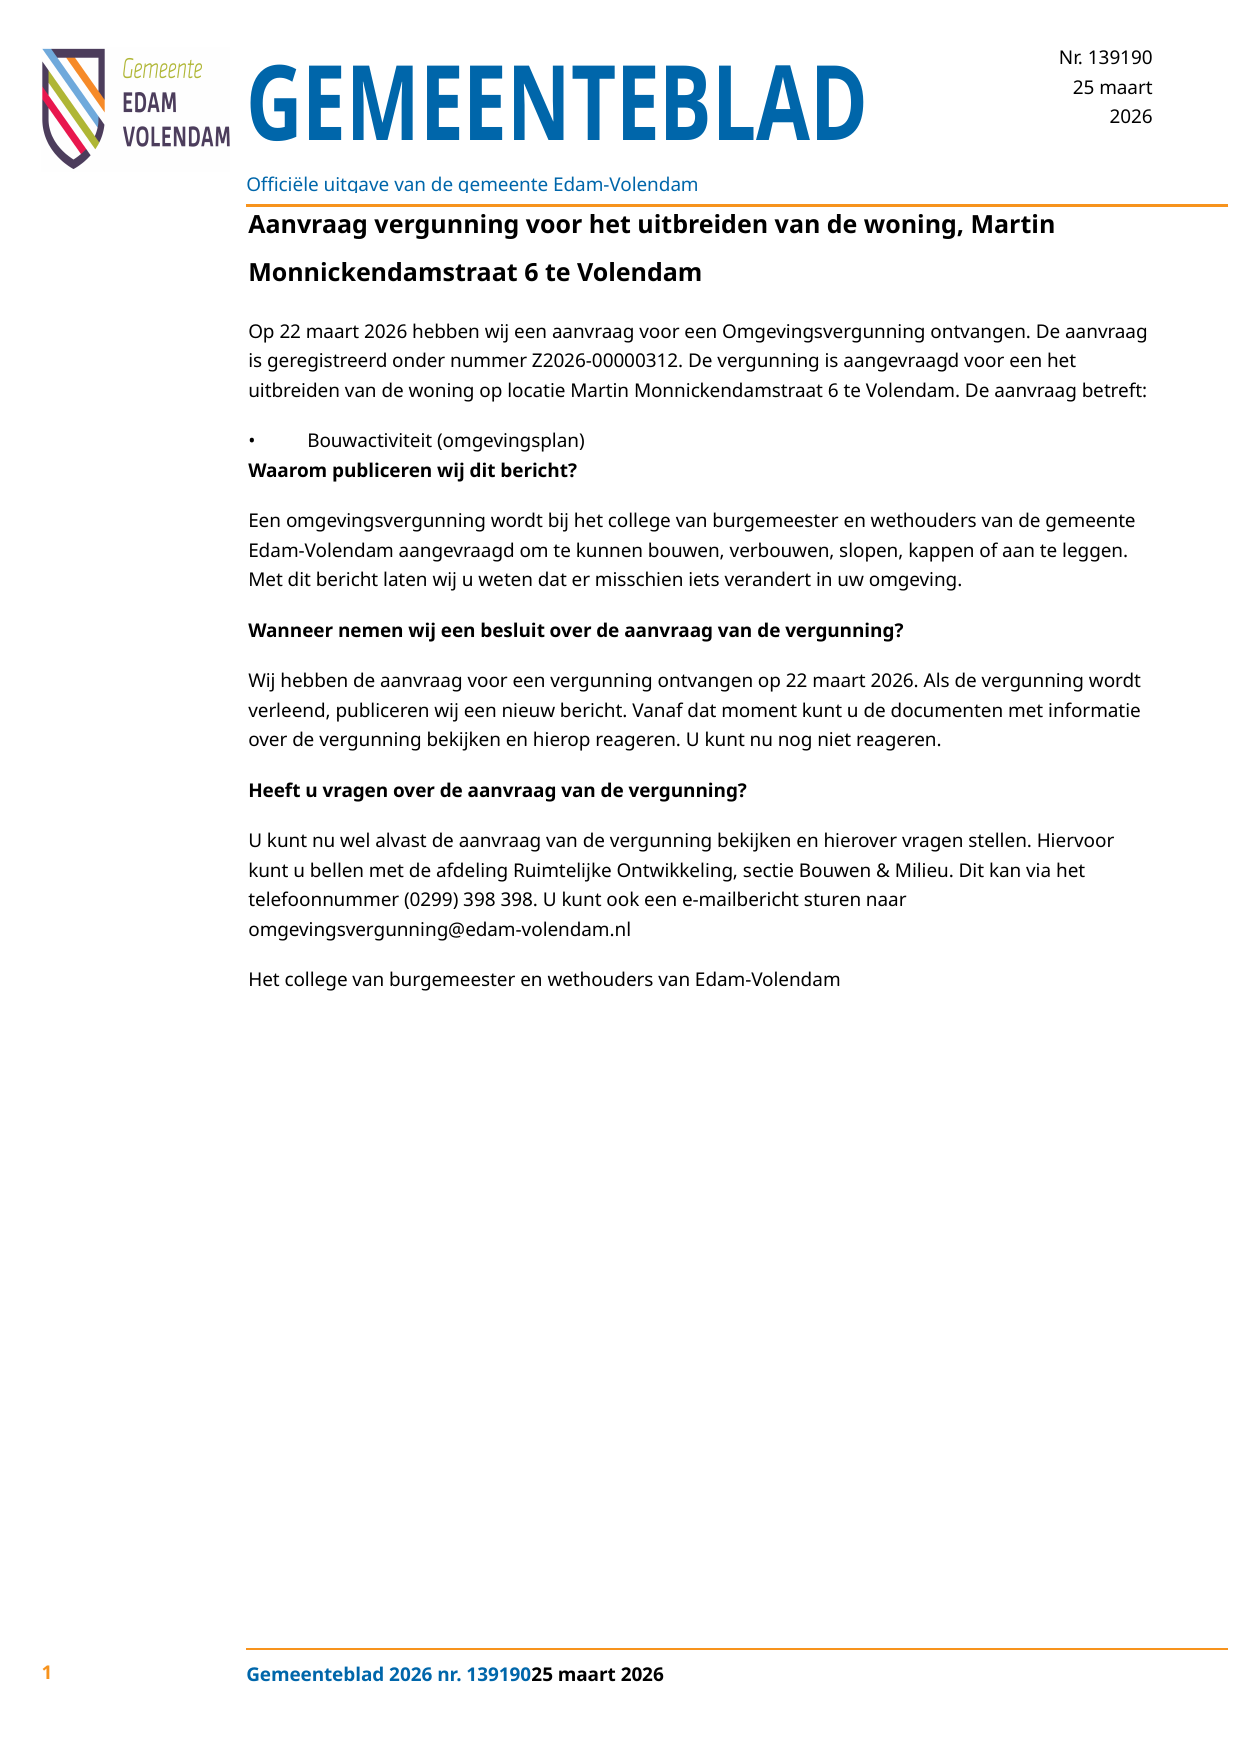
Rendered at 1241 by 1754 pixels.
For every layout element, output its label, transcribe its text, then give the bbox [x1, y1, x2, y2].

text Aanvraag vergunning voor het uitbreiden van de woning, Martin Monnickendamstraat 6 te Volendam [248, 207, 1152, 288]
text Een omgevingsvergunning wordt bij het college van burgemeester en wethouders van de gemeente Edam-Volendam aangevraagd om te kunnen bouwen, verbouwen, slopen, kappen of aan te leggen. Met dit bericht laten wij u weten dat er misschien iets verandert in uw omgeving. [248, 507, 1152, 592]
picture [41, 47, 231, 172]
text Wanneer nemen wij een besluit over de aanvraag van de vergunning? [248, 617, 1152, 643]
list Bouwactiviteit (omgevingsplan) [248, 427, 1152, 453]
text U kunt nu wel alvast de aanvraag van de vergunning bekijken en hierover vragen stellen. Hiervoor kunt u bellen met de afdeling Ruimtelijke Ontwikkeling, sectie Bouwen & Milieu. Dit kan via het telefoonnummer (0299) 398 398. U kunt ook een e-mailbericht sturen naar omgevingsvergunning@edam-volendam.nl [248, 827, 1152, 942]
text Heeft u vragen over de aanvraag van de vergunning? [248, 777, 1152, 803]
text Waarom publiceren wij dit bericht? [248, 457, 1152, 483]
text Het college van burgemeester en wethouders van Edam-Volendam [248, 967, 1152, 992]
text Wij hebben de aanvraag voor een vergunning ontvangen op 22 maart 2026. Als de vergunning wordt verleend, publiceren wij een nieuw bericht. Vanaf dat moment kunt u de documenten met informatie over de vergunning bekijken en hierop reageren. U kunt nu nog niet reageren. [248, 667, 1152, 752]
text Op 22 maart 2026 hebben wij een aanvraag voor een Omgevingsvergunning ontvangen. De aanvraag is geregistreerd onder nummer Z2026-00000312. De vergunning is aangevraagd voor een het uitbreiden van de woning op locatie Martin Monnickendamstraat 6 te Volendam. De aanvraag betreft: [248, 318, 1152, 403]
